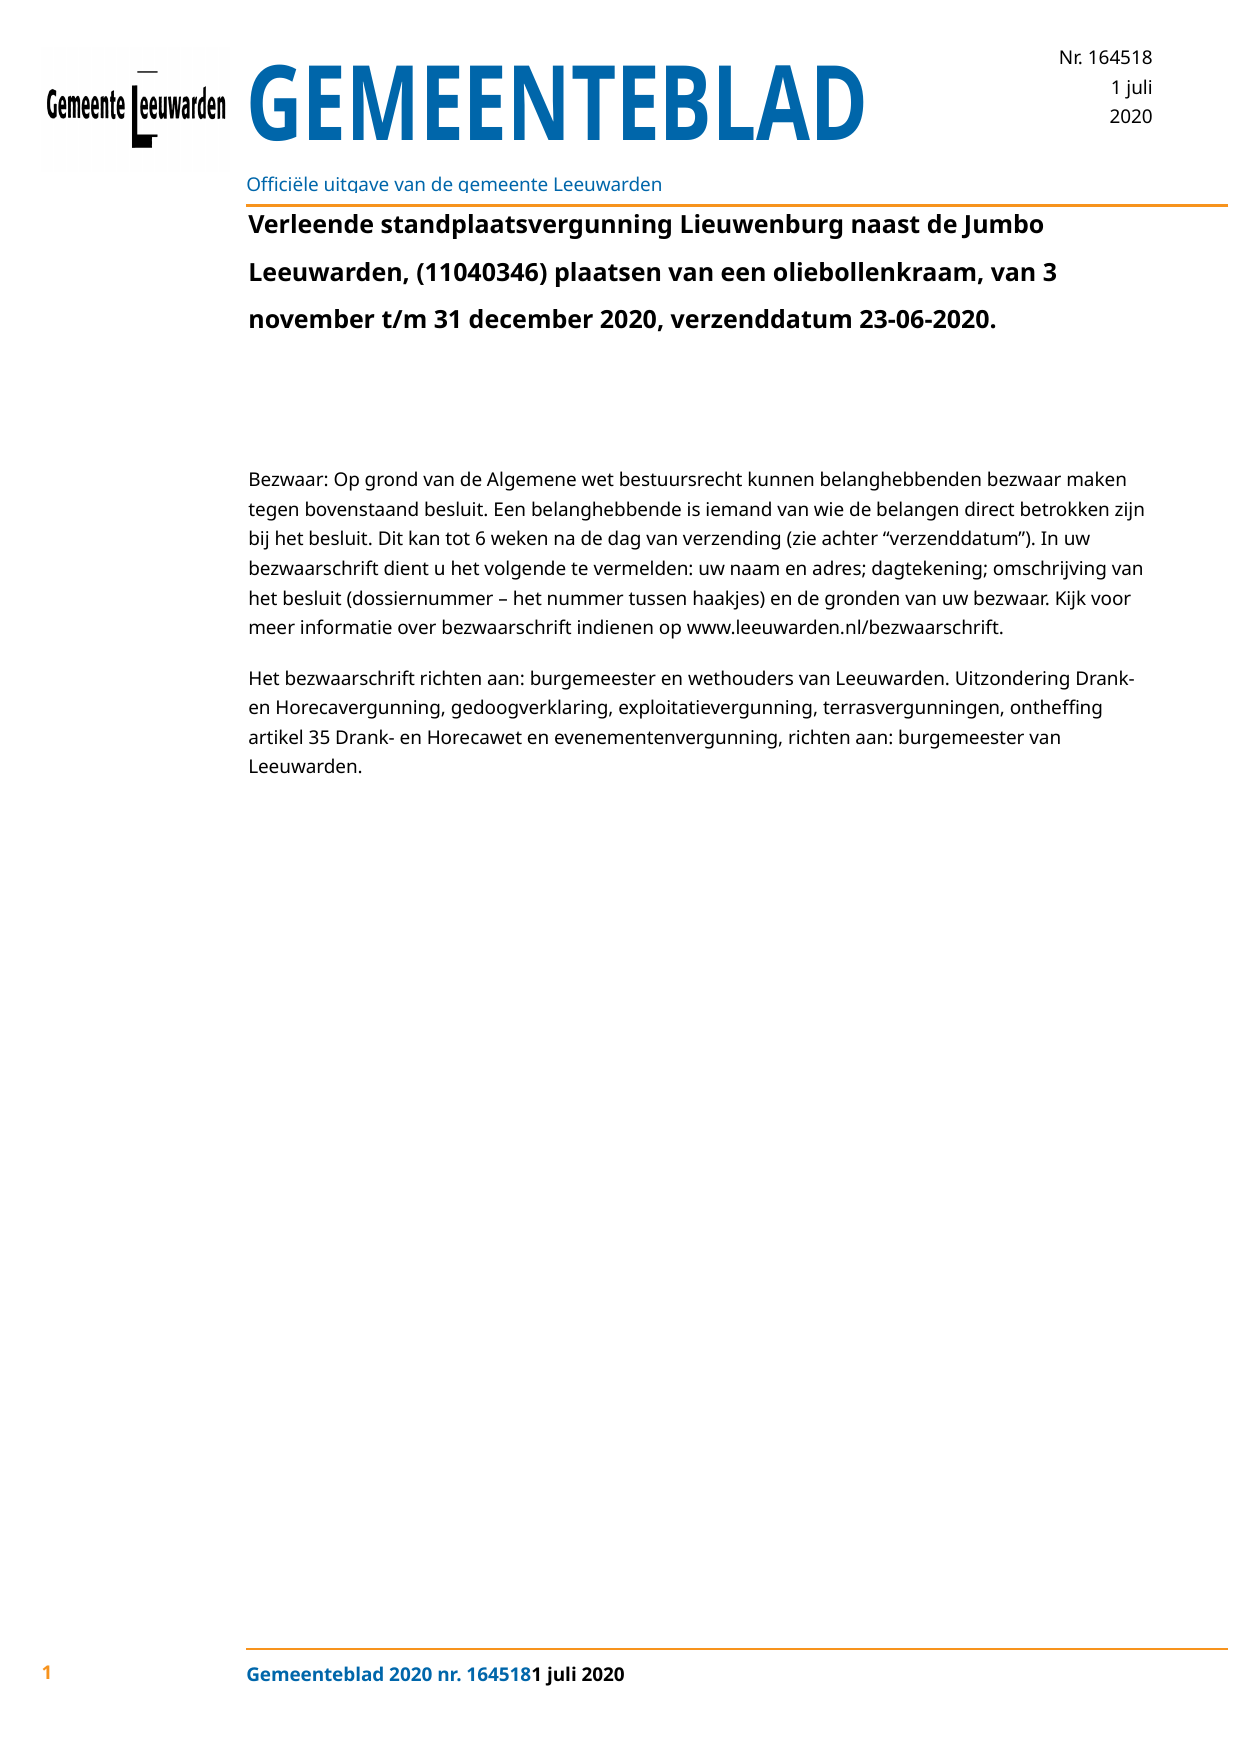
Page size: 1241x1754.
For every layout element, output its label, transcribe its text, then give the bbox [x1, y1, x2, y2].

picture [41, 47, 231, 172]
text Verleende standplaatsvergunning Lieuwenburg naast de Jumbo Leeuwarden, (11040346) plaatsen van een oliebollenkraam, van 3 november t/m 31 december 2020, verzenddatum 23-06-2020. [248, 207, 1152, 336]
text Het bezwaarschrift richten aan: burgemeester en wethouders van Leeuwarden. Uitzondering Drank- en Horecavergunning, gedoogverklaring, exploitatievergunning, terrasvergunningen, ontheffing artikel 35 Drank- en Horecawet en evenementenvergunning, richten aan: burgemeester van Leeuwarden. [248, 665, 1152, 779]
text Bezwaar: Op grond van de Algemene wet bestuursrecht kunnen belanghebbenden bezwaar maken tegen bovenstaand besluit. Een belanghebbende is iemand van wie de belangen direct betrokken zijn bij het besluit. Dit kan tot 6 weken na de dag van verzending (zie achter “verzenddatum”). In uw bezwaarschrift dient u het volgende te vermelden: uw naam en adres; dagtekening; omschrijving van het besluit (dossiernummer – het nummer tussen haakjes) en de gronden van uw bezwaar. Kijk voor meer informatie over bezwaarschrift indienen op www.leeuwarden.nl/bezwaarschrift. [248, 466, 1152, 640]
